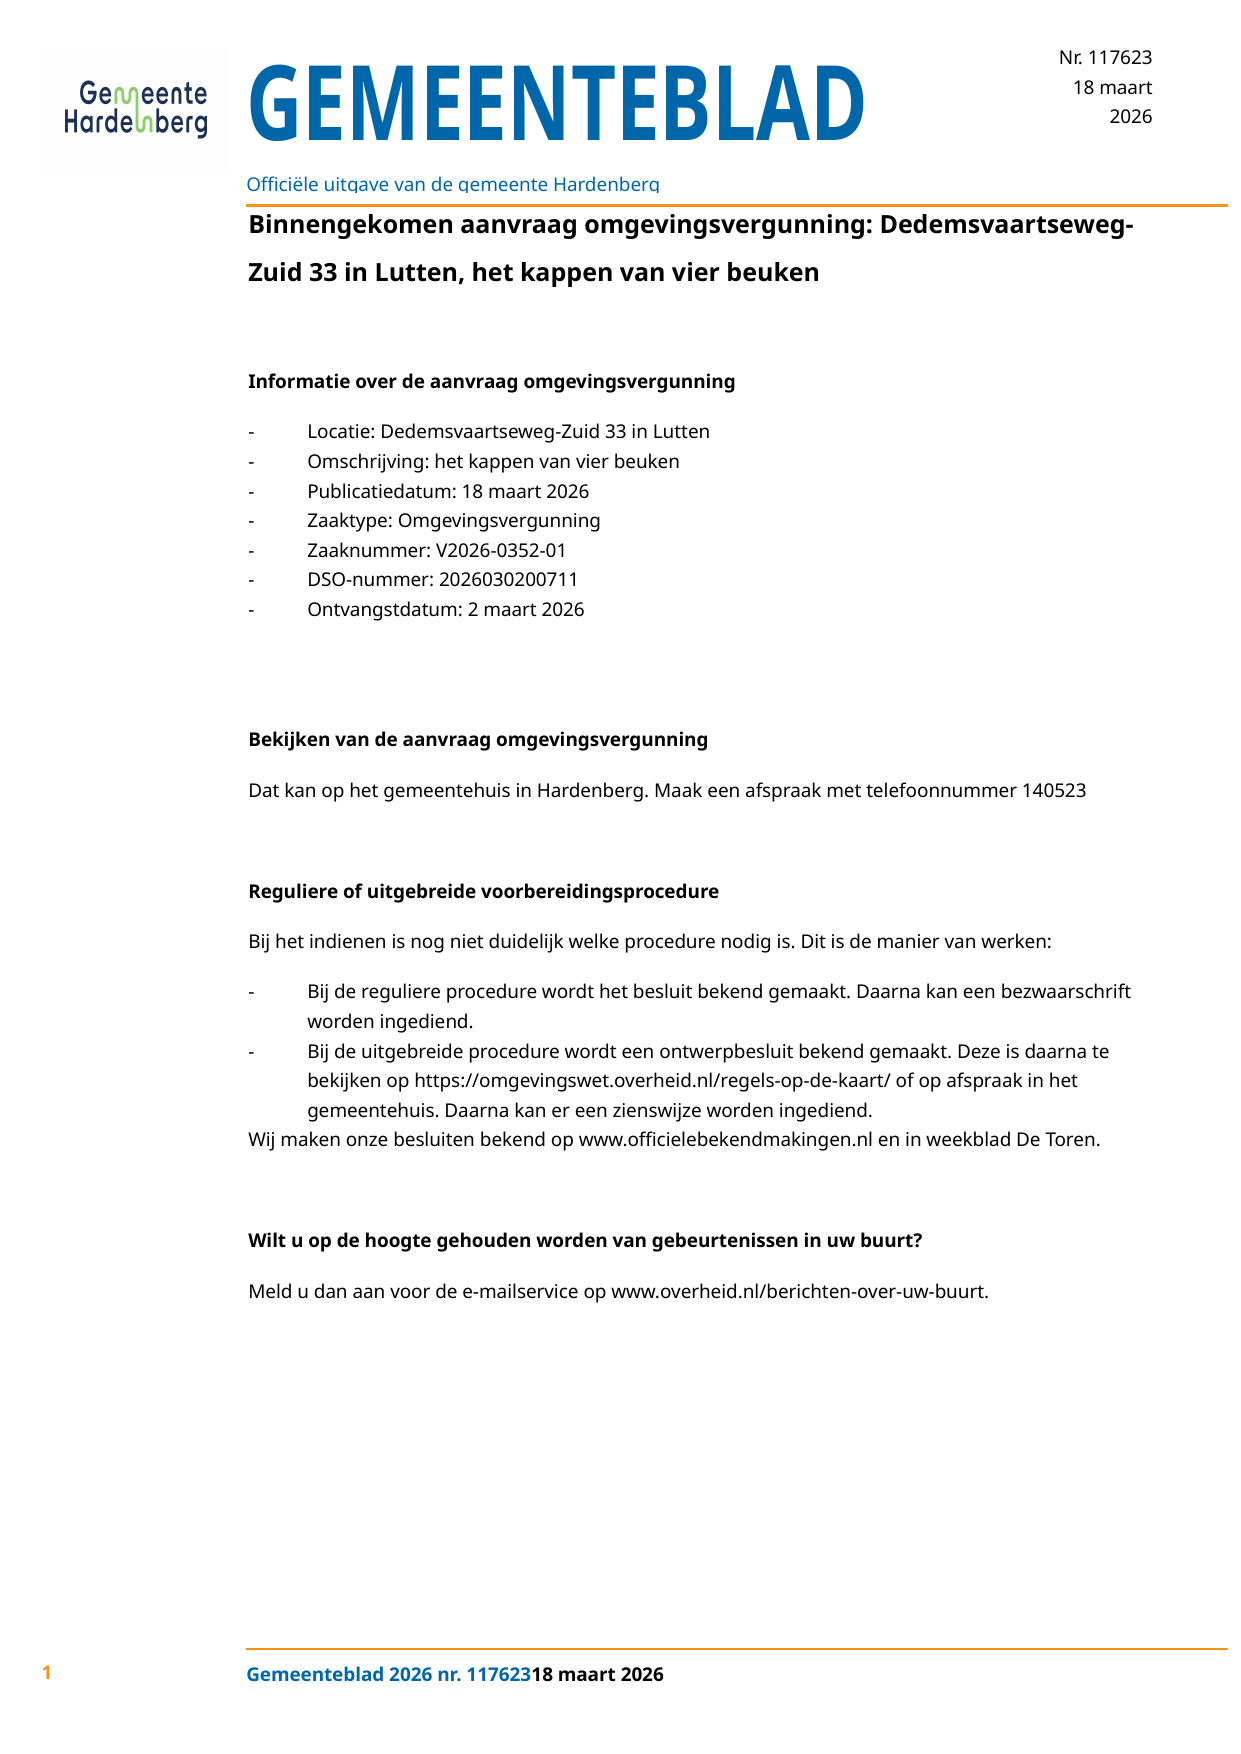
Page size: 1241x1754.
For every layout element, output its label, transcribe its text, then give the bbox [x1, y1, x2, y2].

list Locatie: Dedemsvaartseweg-Zuid 33 in Lutten [248, 419, 1152, 444]
list Zaaknummer: V2026-0352-01 [248, 537, 1152, 563]
list Bij de reguliere procedure wordt het besluit bekend gemaakt. Daarna kan een bezwaarschrift worden ingediend. [248, 979, 1152, 1034]
text Informatie over de aanvraag omgevingsvergunning [248, 368, 1152, 394]
text Meld u dan aan voor de e-mailservice op www.overheid.nl/berichten-over-uw-buurt. [248, 1278, 1152, 1304]
picture [41, 47, 231, 172]
list Bij de uitgebreide procedure wordt een ontwerpbesluit bekend gemaakt. Deze is daarna te bekijken op https://omgevingswet.overheid.nl/regels-op-de-kaart/ of op afspraak in het gemeentehuis. Daarna kan er een zienswijze worden ingediend. [248, 1038, 1152, 1123]
list Omschrijving: het kappen van vier beuken [248, 448, 1152, 474]
text Bij het indienen is nog niet duidelijk welke procedure nodig is. Dit is de manier van werken: [248, 928, 1152, 954]
text Reguliere of uitgebreide voorbereidingsprocedure [248, 878, 1152, 904]
list Ontvangstdatum: 2 maart 2026 [248, 596, 1152, 622]
text Wilt u op de hoogte gehouden worden van gebeurtenissen in uw buurt? [248, 1227, 1152, 1253]
list DSO-nummer: 2026030200711 [248, 567, 1152, 592]
list Publicatiedatum: 18 maart 2026 [248, 478, 1152, 504]
text Wij maken onze besluiten bekend op www.officielebekendmakingen.nl en in weekblad De Toren. [248, 1127, 1152, 1152]
list Zaaktype: Omgevingsvergunning [248, 507, 1152, 533]
text Dat kan op het gemeentehuis in Hardenberg. Maak een afspraak met telefoonnummer 140523 [248, 777, 1152, 803]
text Bekijken van de aanvraag omgevingsvergunning [248, 727, 1152, 752]
text Binnengekomen aanvraag omgevingsvergunning: Dedemsvaartseweg-Zuid 33 in Lutten, het kappen van vier beuken [248, 207, 1152, 288]
